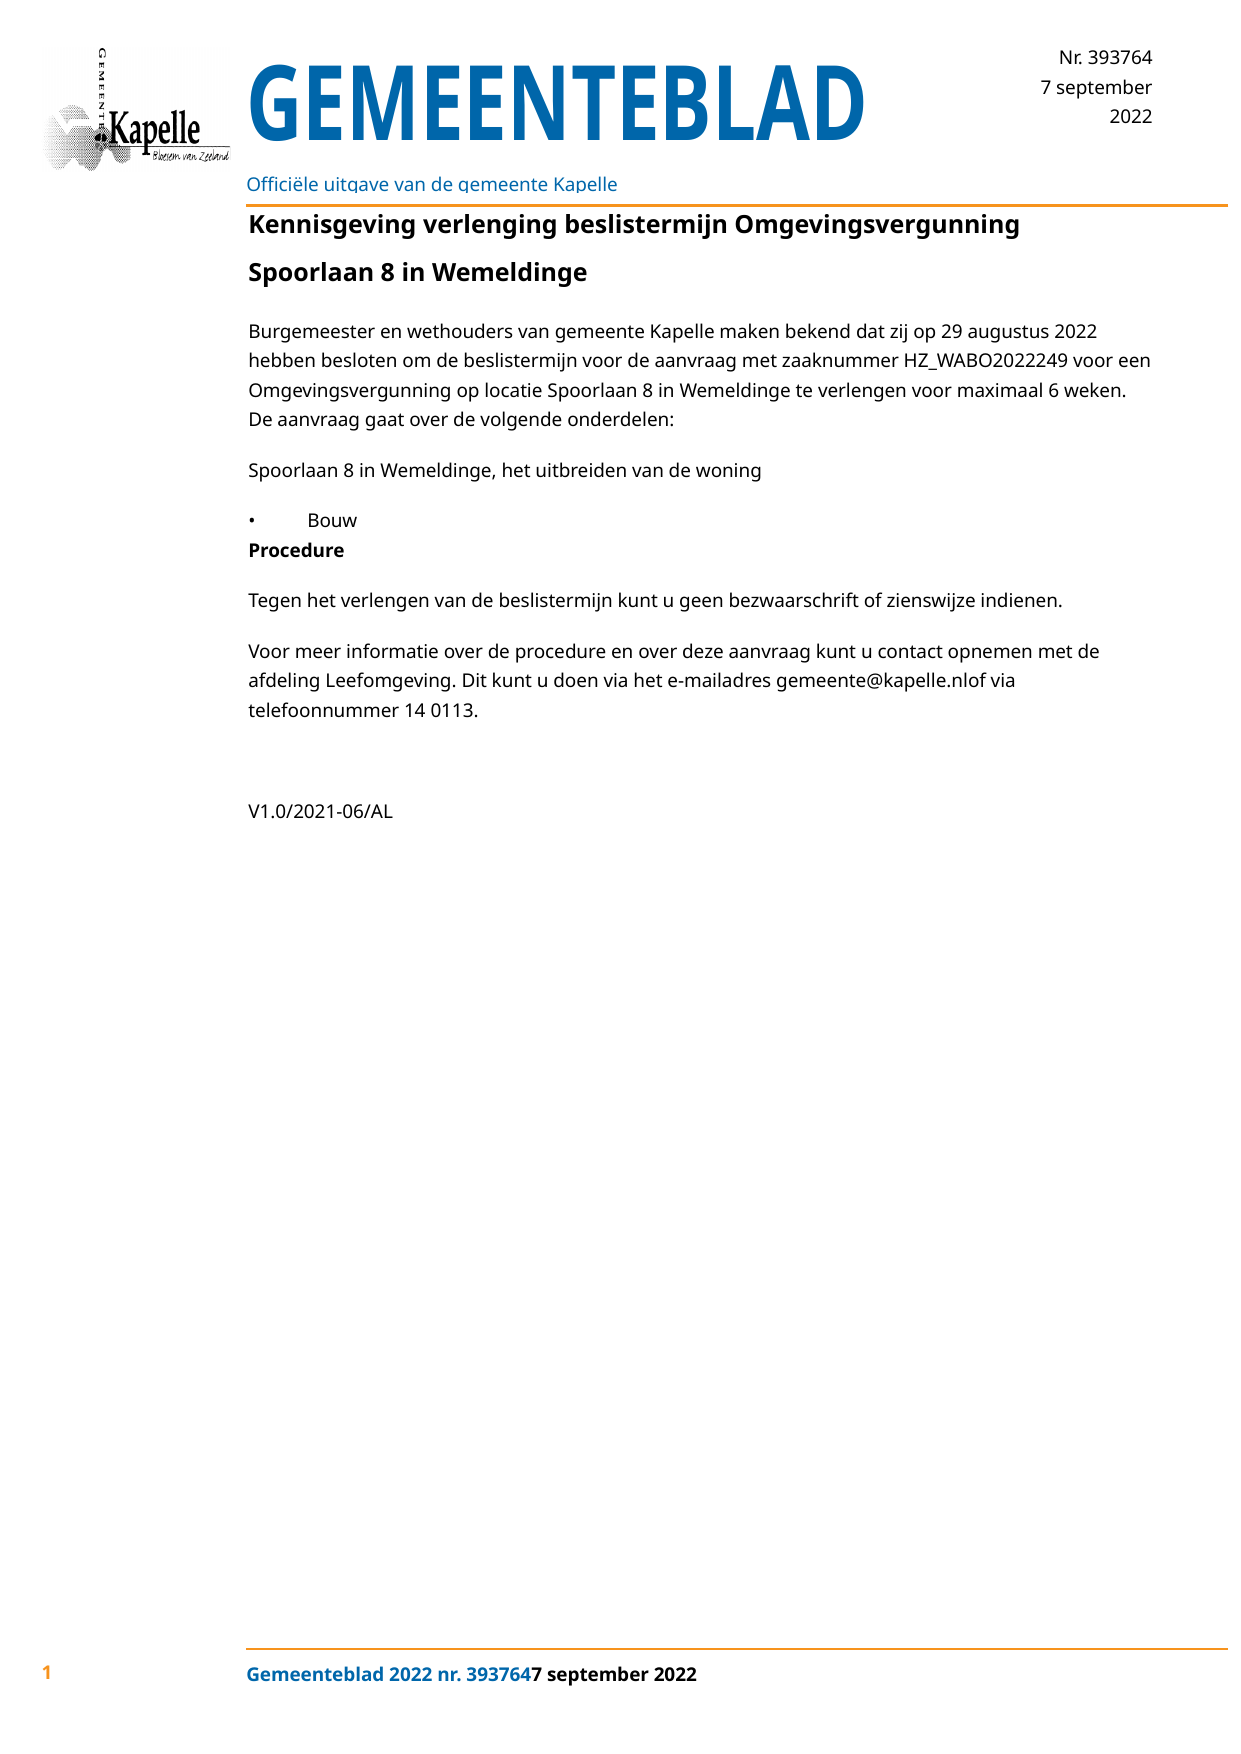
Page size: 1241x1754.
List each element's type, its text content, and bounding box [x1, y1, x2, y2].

picture [41, 47, 231, 172]
text Kennisgeving verlenging beslistermijn Omgevingsvergunning Spoorlaan 8 in Wemeldinge [248, 207, 1152, 288]
text Spoorlaan 8 in Wemeldinge, het uitbreiden van de woning [248, 457, 1152, 483]
text Procedure [248, 537, 1152, 563]
text Burgemeester en wethouders van gemeente Kapelle maken bekend dat zij op 29 augustus 2022 hebben besloten om de beslistermijn voor de aanvraag met zaaknummer HZ_WABO2022249 voor een Omgevingsvergunning op locatie Spoorlaan 8 in Wemeldinge te verlengen voor maximaal 6 weken. De aanvraag gaat over de volgende onderdelen: [248, 318, 1152, 432]
text Tegen het verlengen van de beslistermijn kunt u geen bezwaarschrift of zienswijze indienen. [248, 587, 1152, 613]
list Bouw [248, 507, 1152, 533]
text V1.0/2021-06/AL [248, 798, 1152, 824]
text Voor meer informatie over de procedure en over deze aanvraag kunt u contact opnemen met de afdeling Leefomgeving. Dit kunt u doen via het e-mailadres gemeente@kapelle.nlof via telefoonnummer 14 0113. [248, 638, 1152, 723]
